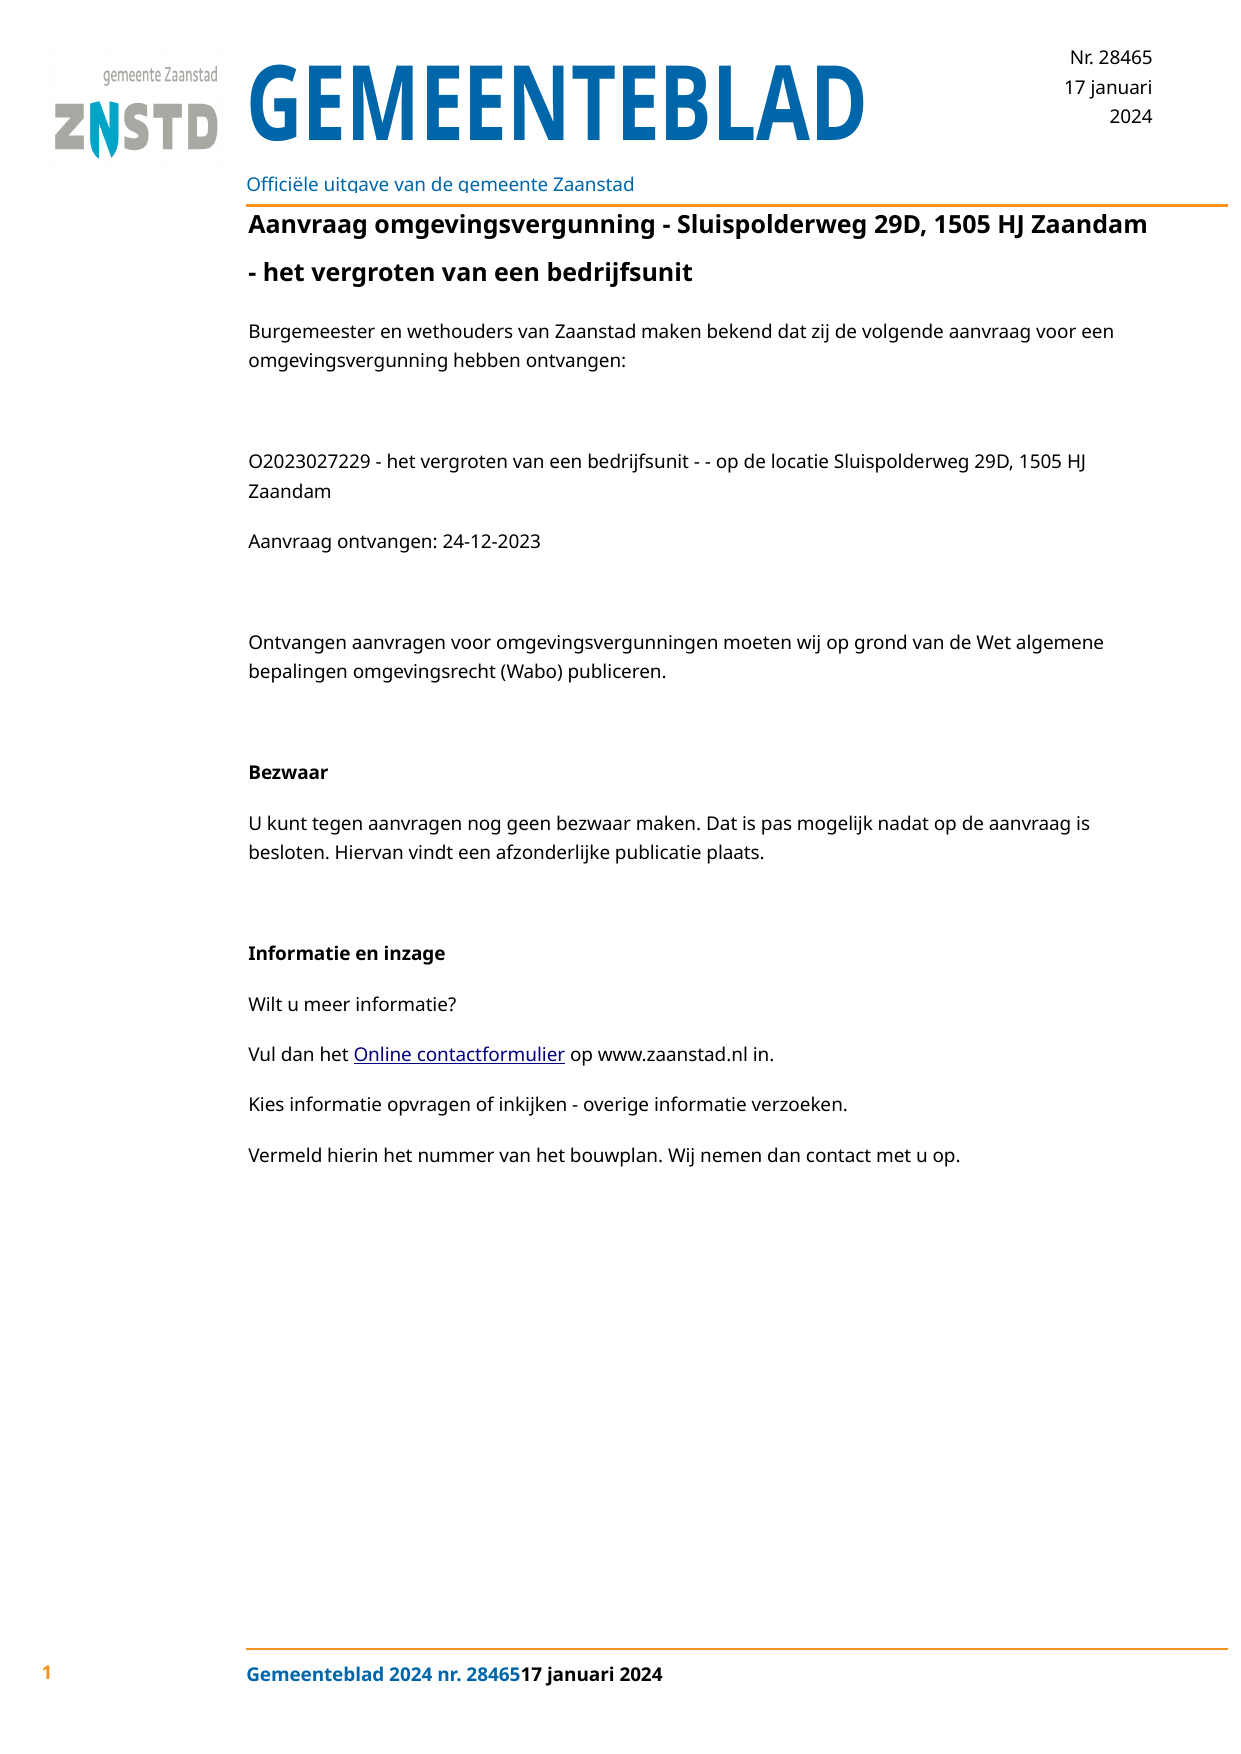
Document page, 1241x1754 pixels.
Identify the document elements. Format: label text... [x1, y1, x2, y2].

text Wilt u meer informatie? [248, 991, 1152, 1017]
text Burgemeester en wethouders van Zaanstad maken bekend dat zij de volgende aanvraag voor een omgevingsvergunning hebben ontvangen: [248, 318, 1152, 373]
picture [41, 47, 231, 172]
text Kies informatie opvragen of inkijken - overige informatie verzoeken. [248, 1092, 1152, 1117]
text O2023027229 - het vergroten van een bedrijfsunit - - op de locatie Sluispolderweg 29D, 1505 HJ Zaandam [248, 448, 1152, 504]
text Ontvangen aanvragen voor omgevingsvergunningen moeten wij op grond van de Wet algemene bepalingen omgevingsrecht (Wabo) publiceren. [248, 629, 1152, 684]
text Aanvraag ontvangen: 24-12-2023 [248, 528, 1152, 554]
text Informatie en inzage [248, 940, 1152, 966]
text Aanvraag omgevingsvergunning - Sluispolderweg 29D, 1505 HJ Zaandam - het vergroten van een bedrijfsunit [248, 207, 1152, 288]
text U kunt tegen aanvragen nog geen bezwaar maken. Dat is pas mogelijk nadat op de aanvraag is besloten. Hiervan vindt een afzonderlijke publicatie plaats. [248, 810, 1152, 865]
text Vermeld hierin het nummer van het bouwplan. Wij nemen dan contact met u op. [248, 1142, 1152, 1168]
text Vul dan het Online contactformulier op www.zaanstad.nl in. [248, 1041, 1152, 1067]
text Bezwaar [248, 759, 1152, 785]
